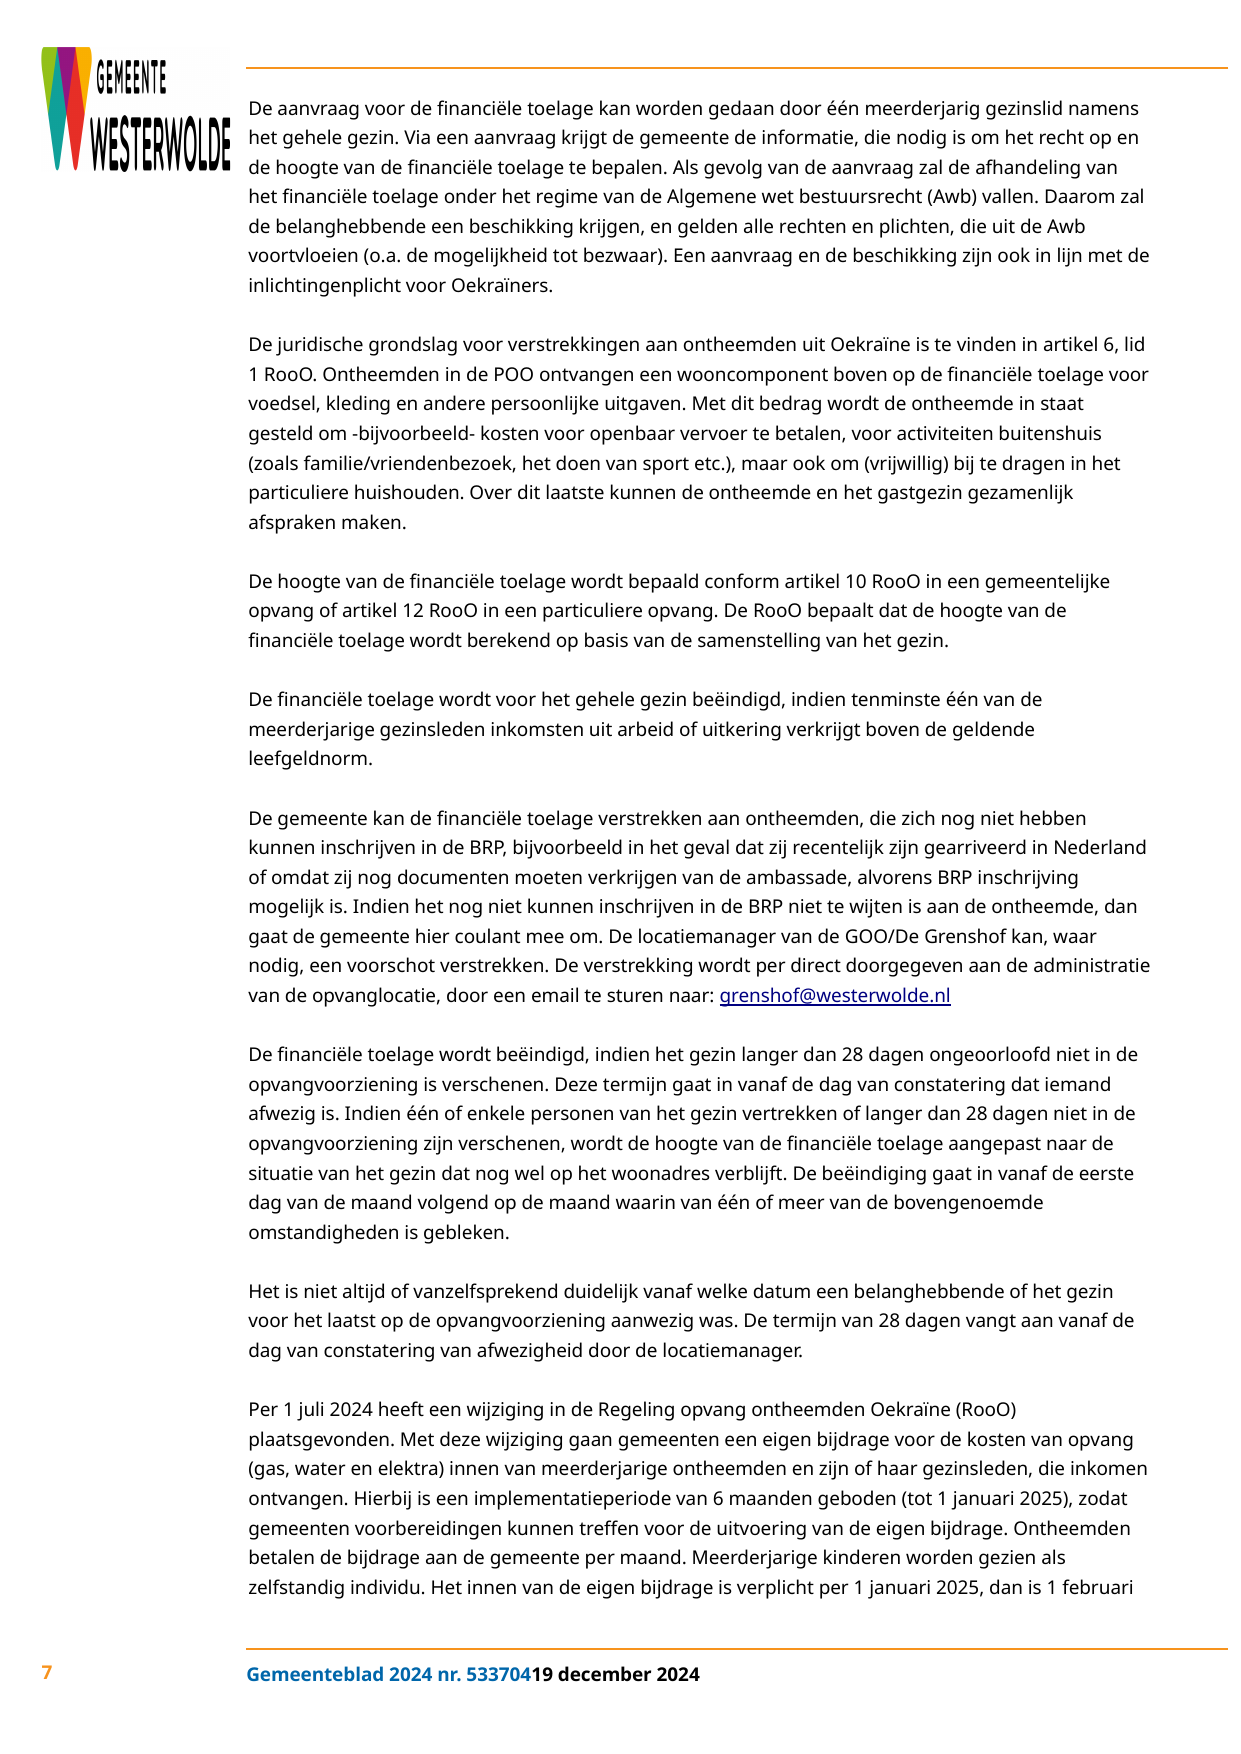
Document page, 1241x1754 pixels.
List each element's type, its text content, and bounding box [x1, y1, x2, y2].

text De juridische grondslag voor verstrekkingen aan ontheemden uit Oekraïne is te vinden in artikel 6, lid 1 RooO. Ontheemden in de POO ontvangen een wooncomponent boven op de financiële toelage voor voedsel, kleding en andere persoonlijke uitgaven. Met dit bedrag wordt de ontheemde in staat gesteld om -bijvoorbeeld- kosten voor openbaar vervoer te betalen, voor activiteiten buitenshuis (zoals familie/vriendenbezoek, het doen van sport etc.), maar ook om (vrijwillig) bij te dragen in het particuliere huishouden. Over dit laatste kunnen de ontheemde en het gastgezin gezamenlijk afspraken maken. [248, 331, 1152, 535]
text De hoogte van de financiële toelage wordt bepaald conform artikel 10 RooO in een gemeentelijke opvang of artikel 12 RooO in een particuliere opvang. De RooO bepaalt dat de hoogte van de financiële toelage wordt berekend op basis van de samenstelling van het gezin. [248, 568, 1152, 653]
text Per 1 juli 2024 heeft een wijziging in de Regeling opvang ontheemden Oekraïne (RooO) plaatsgevonden. Met deze wijziging gaan gemeenten een eigen bijdrage voor de kosten van opvang (gas, water en elektra) innen van meerderjarige ontheemden en zijn of haar gezinsleden, die inkomen ontvangen. Hierbij is een implementatieperiode van 6 maanden geboden (tot 1 januari 2025), zodat gemeenten voorbereidingen kunnen treffen voor de uitvoering van de eigen bijdrage. Ontheemden betalen de bijdrage aan de gemeente per maand. Meerderjarige kinderen worden gezien als zelfstandig individu. Het innen van de eigen bijdrage is verplicht per 1 januari 2025, dan is 1 februari [248, 1396, 1152, 1600]
text Het is niet altijd of vanzelfsprekend duidelijk vanaf welke datum een belanghebbende of het gezin voor het laatst op de opvangvoorziening aanwezig was. De termijn van 28 dagen vangt aan vanaf de dag van constatering van afwezigheid door de locatiemanager. [248, 1278, 1152, 1363]
picture [41, 47, 231, 172]
text De gemeente kan de financiële toelage verstrekken aan ontheemden, die zich nog niet hebben kunnen inschrijven in de BRP, bijvoorbeeld in het geval dat zij recentelijk zijn gearriveerd in Nederland of omdat zij nog documenten moeten verkrijgen van de ambassade, alvorens BRP inschrijving mogelijk is. Indien het nog niet kunnen inschrijven in de BRP niet te wijten is aan de ontheemde, dan gaat de gemeente hier coulant mee om. De locatiemanager van de GOO/De Grenshof kan, waar nodig, een voorschot verstrekken. De verstrekking wordt per direct doorgegeven aan de administratie van de opvanglocatie, door een email te sturen naar: grenshof@westerwolde.nl [248, 805, 1152, 1008]
text De financiële toelage wordt beëindigd, indien het gezin langer dan 28 dagen ongeoorloofd niet in de opvangvoorziening is verschenen. Deze termijn gaat in vanaf de dag van constatering dat iemand afwezig is. Indien één of enkele personen van het gezin vertrekken of langer dan 28 dagen niet in de opvangvoorziening zijn verschenen, wordt de hoogte van de financiële toelage aangepast naar de situatie van het gezin dat nog wel op het woonadres verblijft. De beëindiging gaat in vanaf de eerste dag van de maand volgend op de maand waarin van één of meer van de bovengenoemde omstandigheden is gebleken. [248, 1041, 1152, 1245]
text De aanvraag voor de financiële toelage kan worden gedaan door één meerderjarig gezinslid namens het gehele gezin. Via een aanvraag krijgt de gemeente de informatie, die nodig is om het recht op en de hoogte van de financiële toelage te bepalen. Als gevolg van de aanvraag zal de afhandeling van het financiële toelage onder het regime van de Algemene wet bestuursrecht (Awb) vallen. Daarom zal de belanghebbende een beschikking krijgen, en gelden alle rechten en plichten, die uit de Awb voortvloeien (o.a. de mogelijkheid tot bezwaar). Een aanvraag en de beschikking zijn ook in lijn met de inlichtingenplicht voor Oekraïners. [248, 95, 1152, 298]
text De financiële toelage wordt voor het gehele gezin beëindigd, indien tenminste één van de meerderjarige gezinsleden inkomsten uit arbeid of uitkering verkrijgt boven de geldende leefgeldnorm. [248, 686, 1152, 771]
